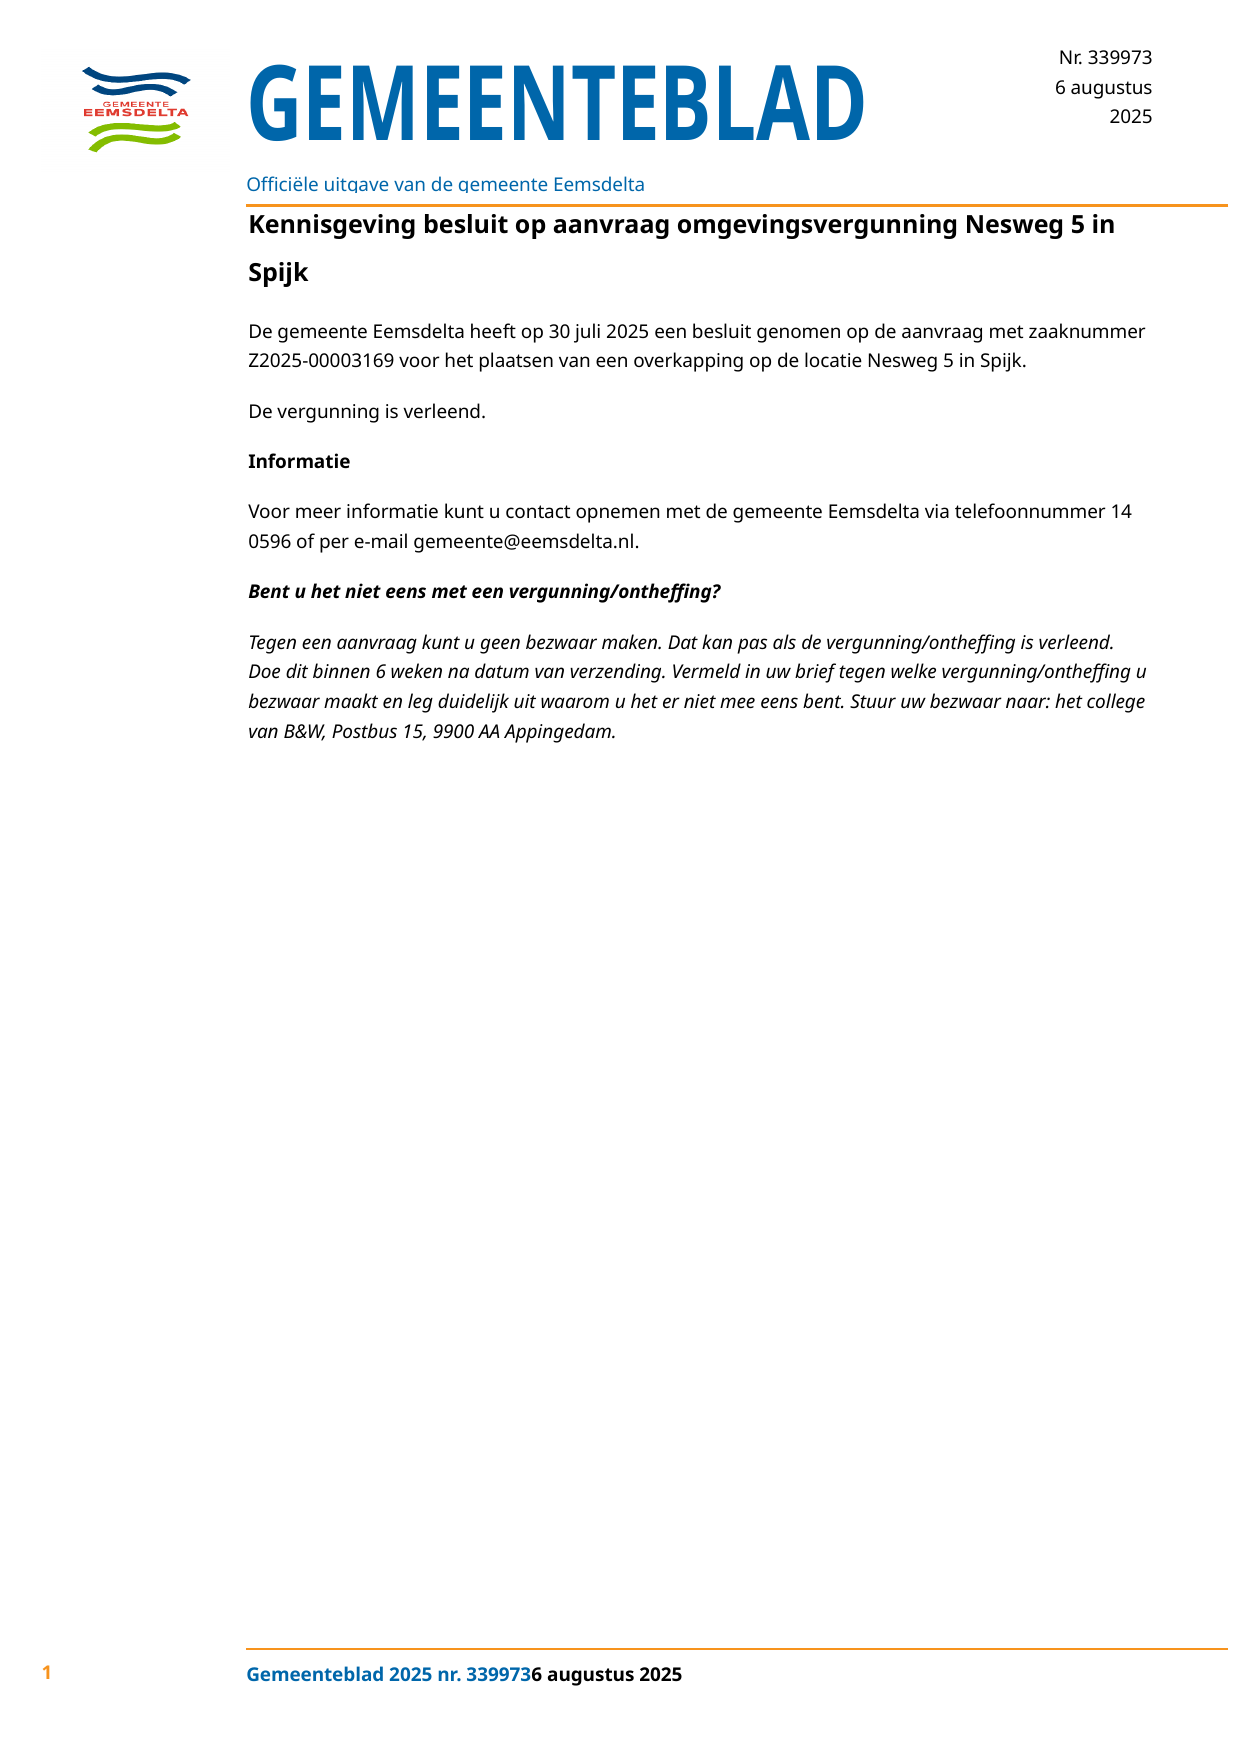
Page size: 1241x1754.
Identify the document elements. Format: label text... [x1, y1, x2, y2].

text Voor meer informatie kunt u contact opnemen met de gemeente Eemsdelta via telefoonnummer 14 0596 of per e-mail gemeente@eemsdelta.nl. [248, 499, 1152, 554]
text Kennisgeving besluit op aanvraag omgevingsvergunning Nesweg 5 in Spijk [248, 207, 1152, 288]
text Bent u het niet eens met een vergunning/ontheffing? [248, 579, 1152, 604]
text De vergunning is verleend. [248, 398, 1152, 424]
picture [41, 47, 231, 172]
text Tegen een aanvraag kunt u geen bezwaar maken. Dat kan pas als de vergunning/ontheffing is verleend. Doe dit binnen 6 weken na datum van verzending. Vermeld in uw brief tegen welke vergunning/ontheffing u bezwaar maakt en leg duidelijk uit waarom u het er niet mee eens bent. Stuur uw bezwaar naar: het college van B&W, Postbus 15, 9900 AA Appingedam. [248, 629, 1152, 744]
text Informatie [248, 448, 1152, 474]
text De gemeente Eemsdelta heeft op 30 juli 2025 een besluit genomen op de aanvraag met zaaknummer Z2025-00003169 voor het plaatsen van een overkapping op de locatie Nesweg 5 in Spijk. [248, 318, 1152, 373]
